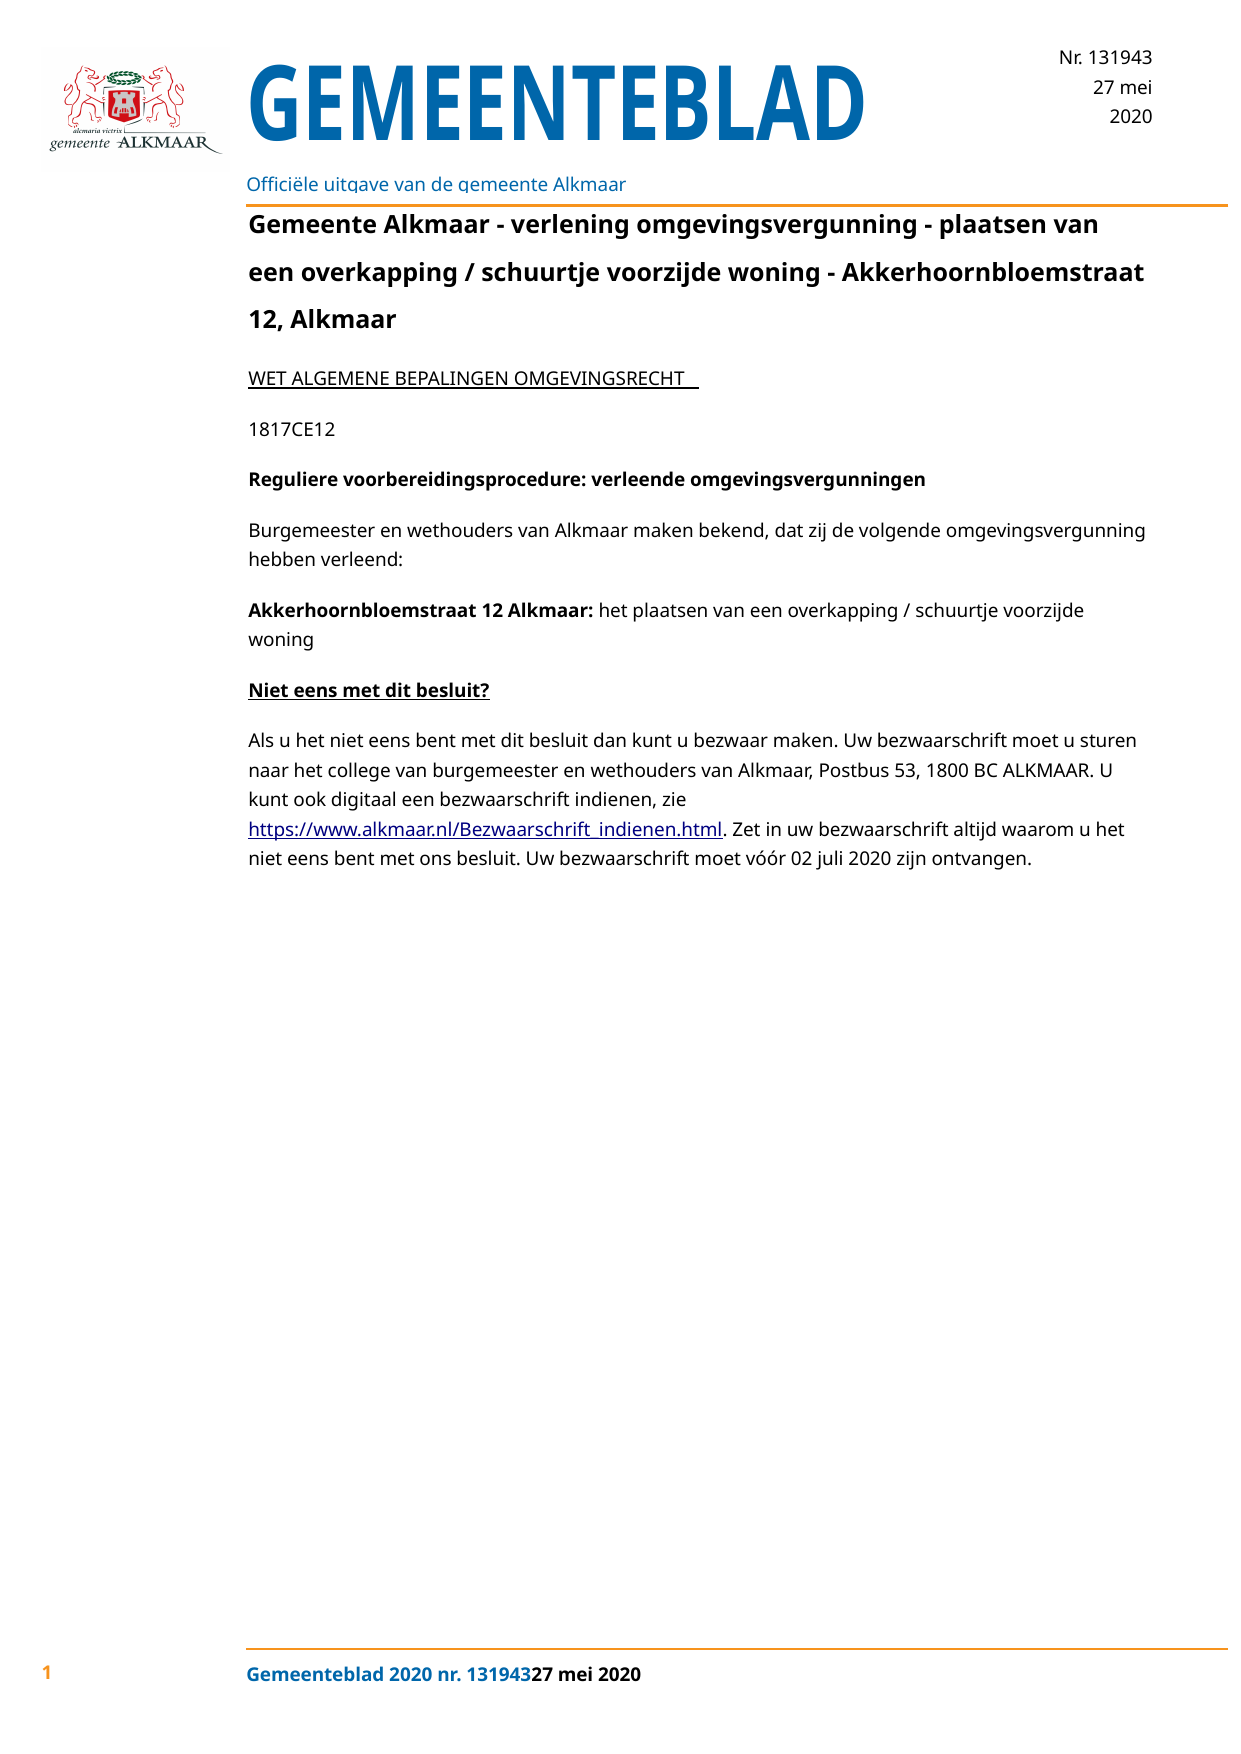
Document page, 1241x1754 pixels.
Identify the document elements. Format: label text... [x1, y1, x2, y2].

text WET ALGEMENE BEPALINGEN OMGEVINGSRECHT [248, 366, 1152, 391]
text Gemeente Alkmaar - verlening omgevingsvergunning - plaatsen van een overkapping / schuurtje voorzijde woning - Akkerhoornbloemstraat 12, Alkmaar [248, 207, 1152, 336]
text Als u het niet eens bent met dit besluit dan kunt u bezwaar maken. Uw bezwaarschrift moet u sturen naar het college van burgemeester en wethouders van Alkmaar, Postbus 53, 1800 BC ALKMAAR. U kunt ook digitaal een bezwaarschrift indienen, zie https://www.alkmaar.nl/Bezwaarschrift_indienen.html. Zet in uw bezwaarschrift altijd waarom u het niet eens bent met ons besluit. Uw bezwaarschrift moet vóór 02 juli 2020 zijn ontvangen. [248, 727, 1152, 871]
text Burgemeester en wethouders van Alkmaar maken bekend, dat zij de volgende omgevingsvergunning hebben verleend: [248, 517, 1152, 572]
picture [41, 47, 231, 172]
text 1817CE12 [248, 416, 1152, 442]
text Niet eens met dit besluit? [248, 677, 1152, 702]
text Reguliere voorbereidingsprocedure: verleende omgevingsvergunningen [248, 466, 1152, 492]
text Akkerhoornbloemstraat 12 Alkmaar: het plaatsen van een overkapping / schuurtje voorzijde woning [248, 597, 1152, 652]
